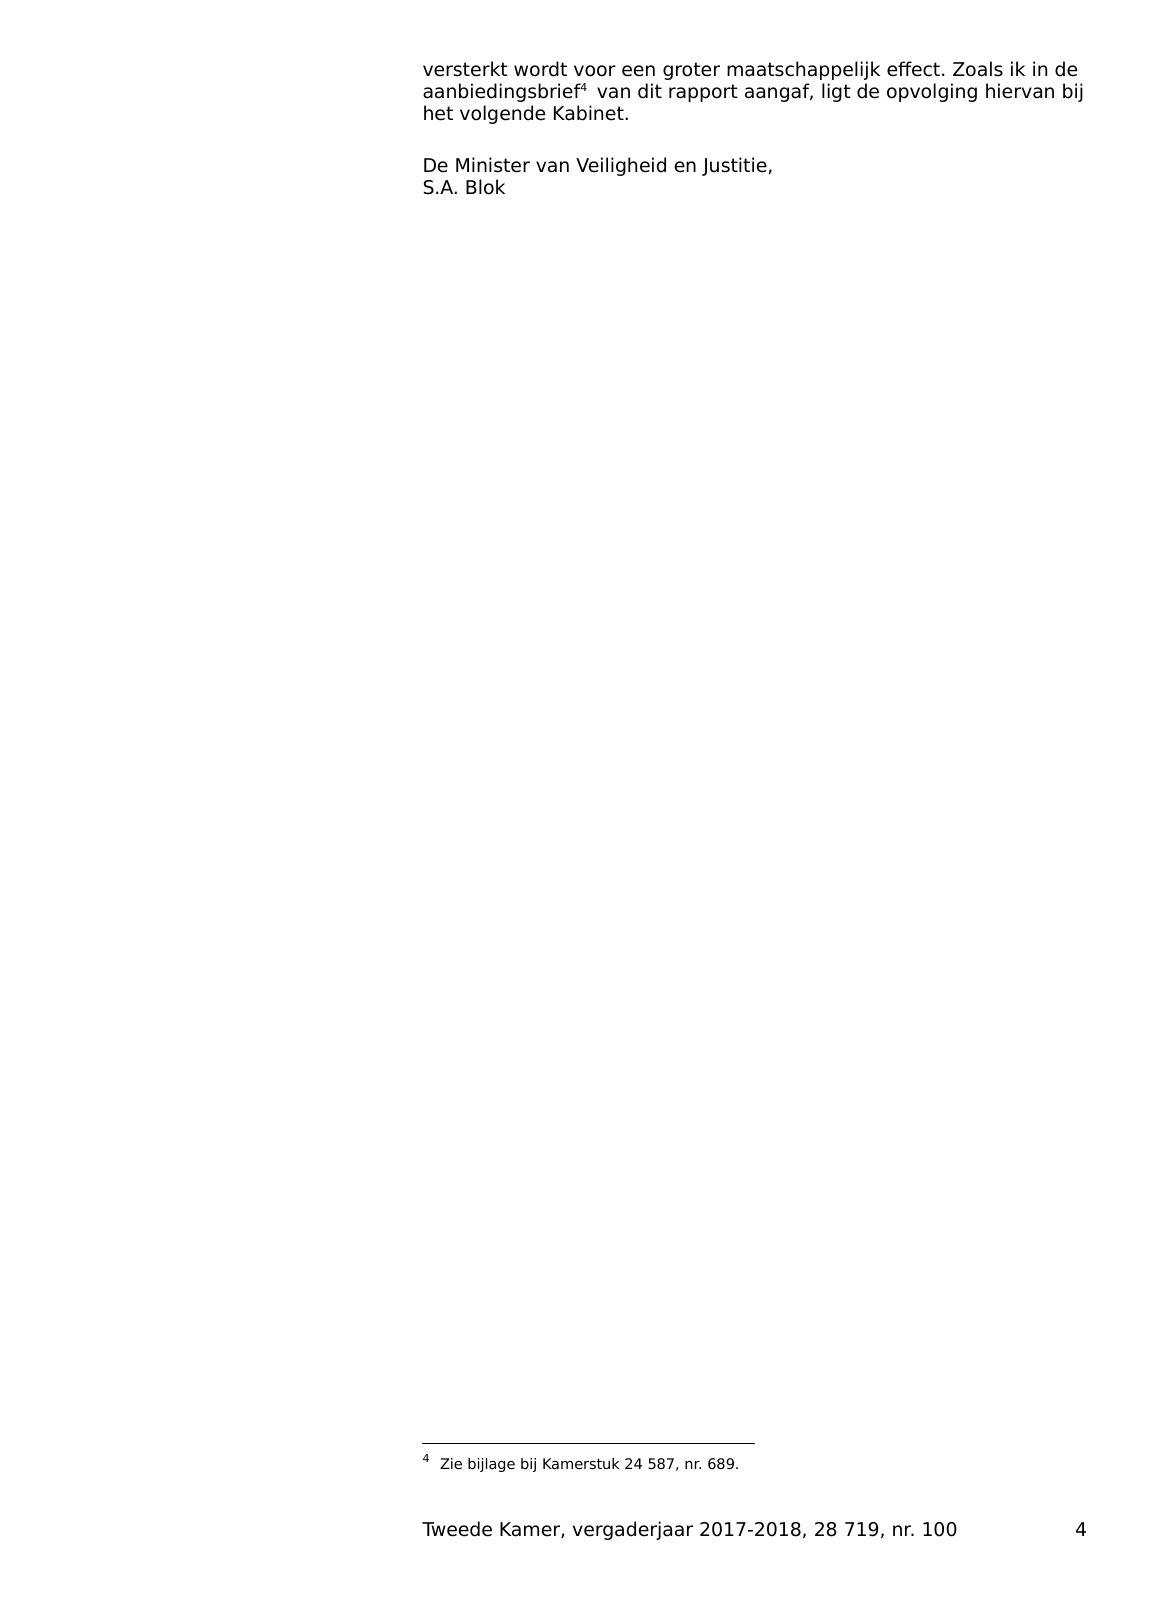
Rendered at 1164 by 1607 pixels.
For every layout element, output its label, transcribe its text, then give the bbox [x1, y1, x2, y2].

text Zie bijlage bij Kamerstuk 24 587, nr. 689. [422, 1452, 1087, 1474]
text De Minister van Veiligheid en Justitie, S.A. Blok [422, 155, 1087, 199]
text versterkt wordt voor een groter maatschappelijk effect. Zoals ik in de aanbiedingsbrief van dit rapport aangaf, ligt de opvolging hiervan bij het volgende Kabinet. [422, 59, 1087, 125]
